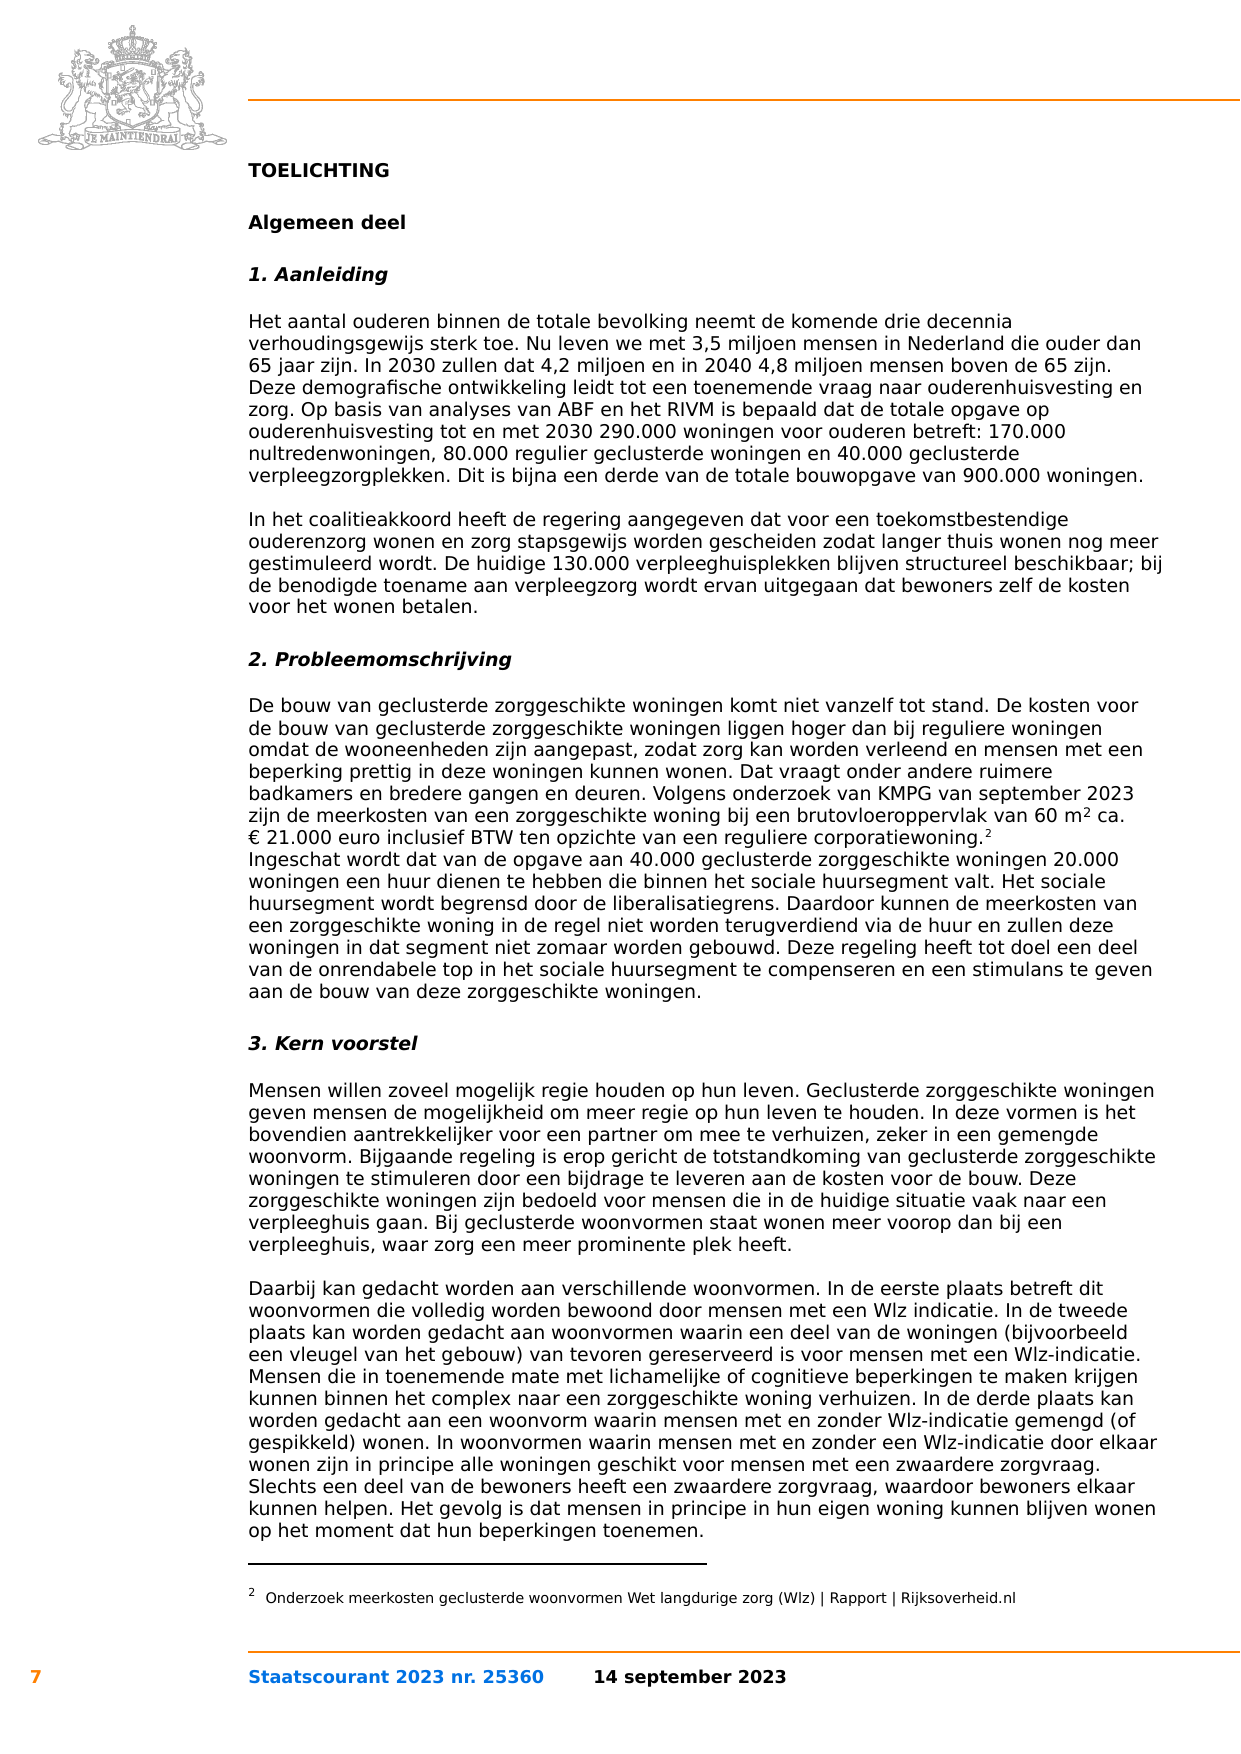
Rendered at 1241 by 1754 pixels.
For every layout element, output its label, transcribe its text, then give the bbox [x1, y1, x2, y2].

text Het aantal ouderen binnen de totale bevolking neemt de komende drie decennia verhoudingsgewijs sterk toe. Nu leven we met 3,5 miljoen mensen in Nederland die ouder dan 65 jaar zijn. In 2030 zullen dat 4,2 miljoen en in 2040 4,8 miljoen mensen boven de 65 zijn. Deze demografische ontwikkeling leidt tot een toenemende vraag naar ouderenhuisvesting en zorg. Op basis van analyses van ABF en het RIVM is bepaald dat de totale opgave op ouderenhuisvesting tot en met 2030 290.000 woningen voor ouderen betreft: 170.000 nultredenwoningen, 80.000 regulier geclusterde woningen en 40.000 geclusterde verpleegzorgplekken. Dit is bijna een derde van de totale bouwopgave van 900.000 woningen. [248, 311, 1163, 487]
text Ingeschat wordt dat van de opgave aan 40.000 geclusterde zorggeschikte woningen 20.000 woningen een huur dienen te hebben die binnen het sociale huursegment valt. Het sociale huursegment wordt begrensd door de liberalisatiegrens. Daardoor kunnen de meerkosten van een zorggeschikte woning in de regel niet worden terugverdiend via de huur en zullen deze woningen in dat segment niet zomaar worden gebouwd. Deze regeling heeft tot doel een deel van de onrendabele top in het sociale huursegment te compenseren en een stimulans te geven aan de bouw van deze zorggeschikte woningen. [248, 849, 1163, 1003]
text De bouw van geclusterde zorggeschikte woningen komt niet vanzelf tot stand. De kosten voor de bouw van geclusterde zorggeschikte woningen liggen hoger dan bij reguliere woningen omdat de wooneenheden zijn aangepast, zodat zorg kan worden verleend en mensen met een beperking prettig in deze woningen kunnen wonen. Dat vraagt onder andere ruimere badkamers en bredere gangen en deuren. Volgens onderzoek van KMPG van september 2023 zijn de meerkosten van een zorggeschikte woning bij een brutovloeroppervlak van 60 m2 ca. € 21.000 euro inclusief BTW ten opzichte van een reguliere corporatiewoning. [248, 695, 1163, 849]
subtitle 2. Probleemomschrijving [248, 648, 1163, 670]
subtitle Algemeen deel [248, 212, 1163, 234]
text Onderzoek meerkosten geclusterde woonvormen Wet langdurige zorg (Wlz) | Rapport | Rijksoverheid.nl [248, 1586, 1163, 1608]
picture [38, 25, 227, 150]
text Mensen willen zoveel mogelijk regie houden op hun leven. Geclusterde zorggeschikte woningen geven mensen de mogelijkheid om meer regie op hun leven te houden. In deze vormen is het bovendien aantrekkelijker voor een partner om mee te verhuizen, zeker in een gemengde woonvorm. Bijgaande regeling is erop gericht de totstandkoming van geclusterde zorggeschikte woningen te stimuleren door een bijdrage te leveren aan de kosten voor de bouw. Deze zorggeschikte woningen zijn bedoeld voor mensen die in de huidige situatie vaak naar een verpleeghuis gaan. Bij geclusterde woonvormen staat wonen meer voorop dan bij een verpleeghuis, waar zorg een meer prominente plek heeft. [248, 1080, 1163, 1256]
subtitle 1. Aanleiding [248, 264, 1163, 286]
subtitle 3. Kern voorstel [248, 1033, 1163, 1055]
subtitle TOELICHTING [248, 160, 1163, 182]
text Daarbij kan gedacht worden aan verschillende woonvormen. In de eerste plaats betreft dit woonvormen die volledig worden bewoond door mensen met een Wlz indicatie. In de tweede plaats kan worden gedacht aan woonvormen waarin een deel van de woningen (bijvoorbeeld een vleugel van het gebouw) van tevoren gereserveerd is voor mensen met een Wlz-indicatie. Mensen die in toenemende mate met lichamelijke of cognitieve beperkingen te maken krijgen kunnen binnen het complex naar een zorggeschikte woning verhuizen. In de derde plaats kan worden gedacht aan een woonvorm waarin mensen met en zonder Wlz-indicatie gemengd (of gespikkeld) wonen. In woonvormen waarin mensen met en zonder een Wlz-indicatie door elkaar wonen zijn in principe alle woningen geschikt voor mensen met een zwaardere zorgvraag. Slechts een deel van de bewoners heeft een zwaardere zorgvraag, waardoor bewoners elkaar kunnen helpen. Het gevolg is dat mensen in principe in hun eigen woning kunnen blijven wonen op het moment dat hun beperkingen toenemen. [248, 1278, 1163, 1542]
text In het coalitieakkoord heeft de regering aangegeven dat voor een toekomstbestendige ouderenzorg wonen en zorg stapsgewijs worden gescheiden zodat langer thuis wonen nog meer gestimuleerd wordt. De huidige 130.000 verpleeghuisplekken blijven structureel beschikbaar; bij de benodigde toename aan verpleegzorg wordt ervan uitgegaan dat bewoners zelf de kosten voor het wonen betalen. [248, 508, 1163, 618]
